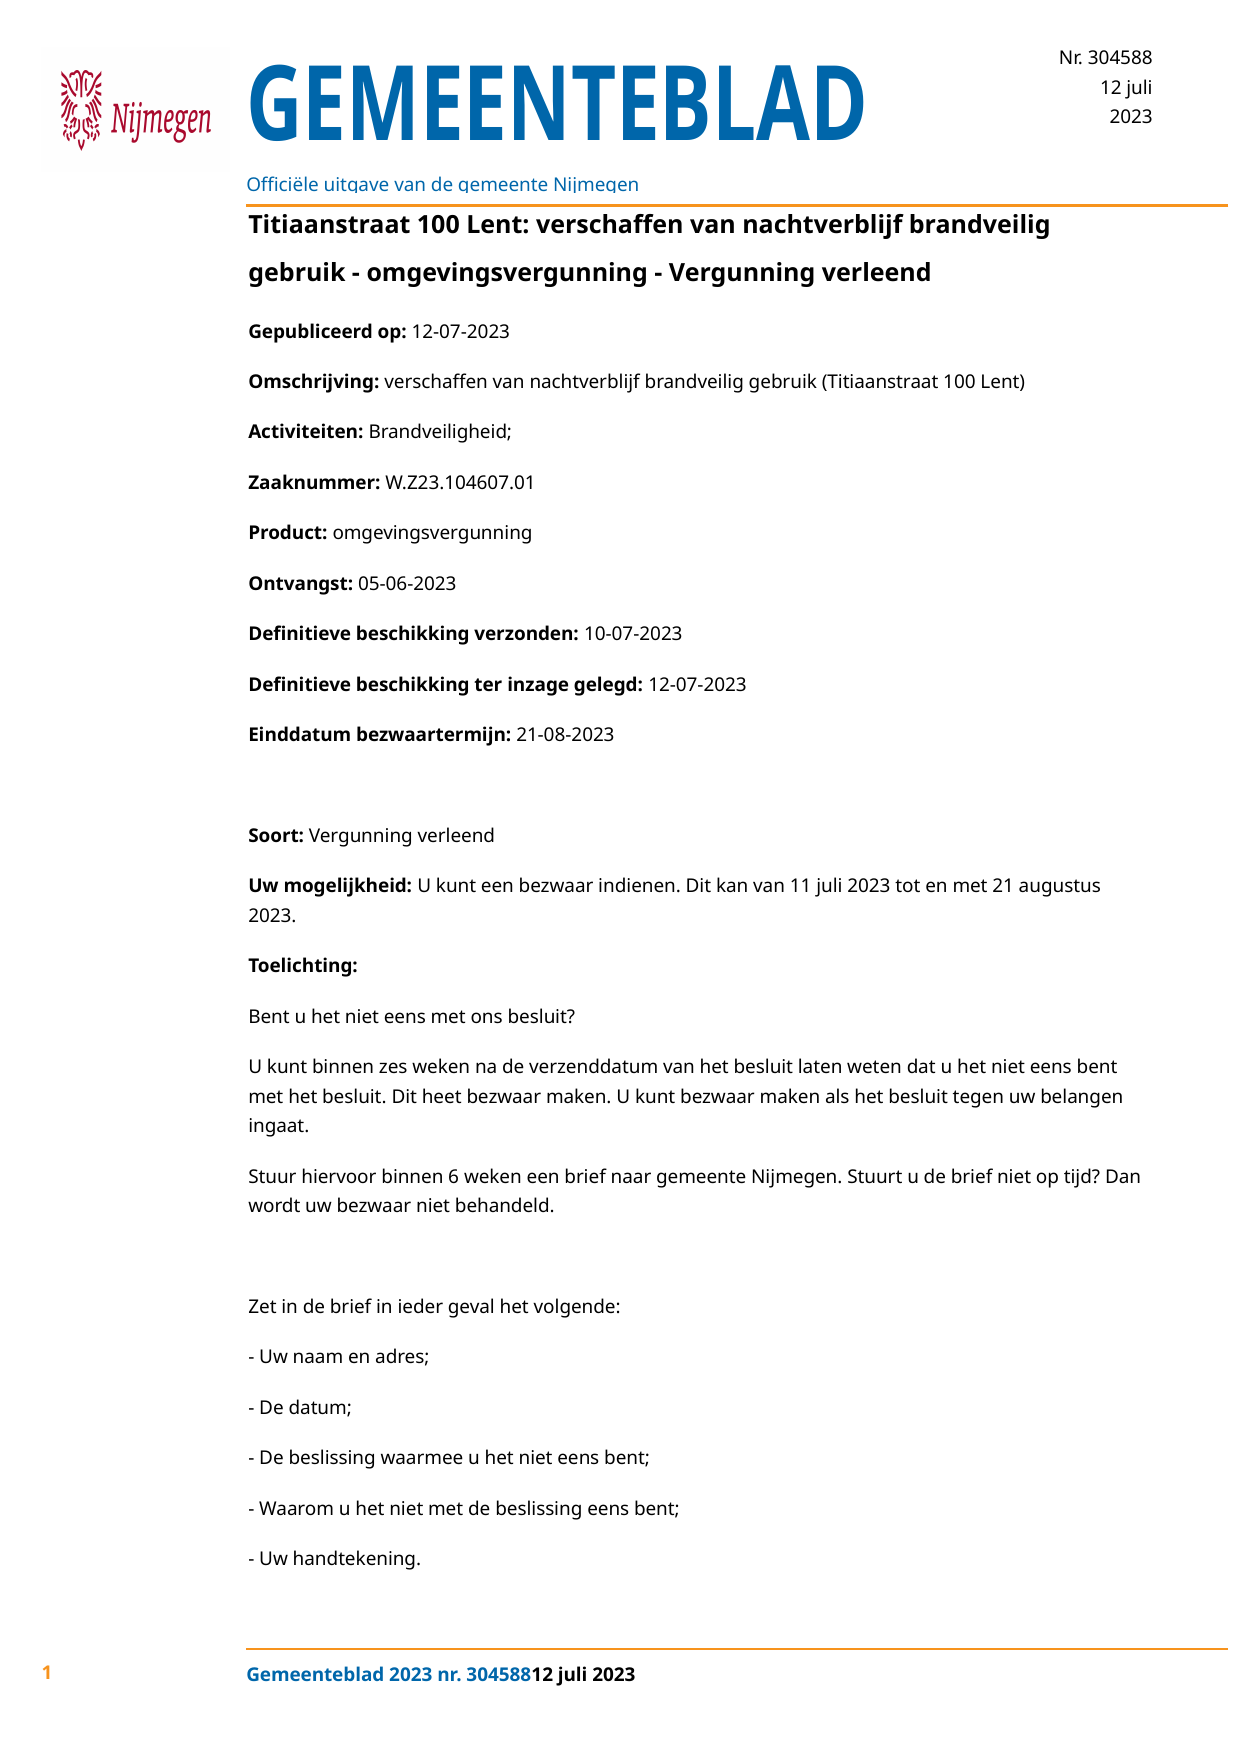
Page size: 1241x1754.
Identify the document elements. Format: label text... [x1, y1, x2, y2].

text - Uw handtekening. [248, 1545, 1152, 1571]
text U kunt binnen zes weken na de verzenddatum van het besluit laten weten dat u het niet eens bent met het besluit. Dit heet bezwaar maken. U kunt bezwaar maken als het besluit tegen uw belangen ingaat. [248, 1053, 1152, 1138]
text Toelichting: [248, 952, 1152, 978]
text - Waarom u het niet met de beslissing eens bent; [248, 1495, 1152, 1521]
text Bent u het niet eens met ons besluit? [248, 1003, 1152, 1029]
text Definitieve beschikking ter inzage gelegd: 12-07-2023 [248, 671, 1152, 697]
text Activiteiten: Brandveiligheid; [248, 419, 1152, 444]
text - Uw naam en adres; [248, 1344, 1152, 1369]
text - De beslissing waarmee u het niet eens bent; [248, 1444, 1152, 1470]
text Einddatum bezwaartermijn: 21-08-2023 [248, 721, 1152, 747]
picture [41, 47, 231, 172]
text Soort: Vergunning verleend [248, 822, 1152, 848]
text Uw mogelijkheid: U kunt een bezwaar indienen. Dit kan van 11 juli 2023 tot en met 21 augustus 2023. [248, 872, 1152, 928]
text Stuur hiervoor binnen 6 weken een brief naar gemeente Nijmegen. Stuurt u de brief niet op tijd? Dan wordt uw bezwaar niet behandeld. [248, 1163, 1152, 1218]
text Gepubliceerd op: 12-07-2023 [248, 318, 1152, 344]
text Omschrijving: verschaffen van nachtverblijf brandveilig gebruik (Titiaanstraat 100 Lent) [248, 368, 1152, 394]
text Zet in de brief in ieder geval het volgende: [248, 1293, 1152, 1319]
text Ontvangst: 05-06-2023 [248, 570, 1152, 596]
text - De datum; [248, 1394, 1152, 1420]
text Product: omgevingsvergunning [248, 519, 1152, 545]
text Definitieve beschikking verzonden: 10-07-2023 [248, 620, 1152, 646]
text Titiaanstraat 100 Lent: verschaffen van nachtverblijf brandveilig gebruik - omgevingsvergunning - Vergunning verleend [248, 207, 1152, 288]
text Zaaknummer: W.Z23.104607.01 [248, 469, 1152, 495]
